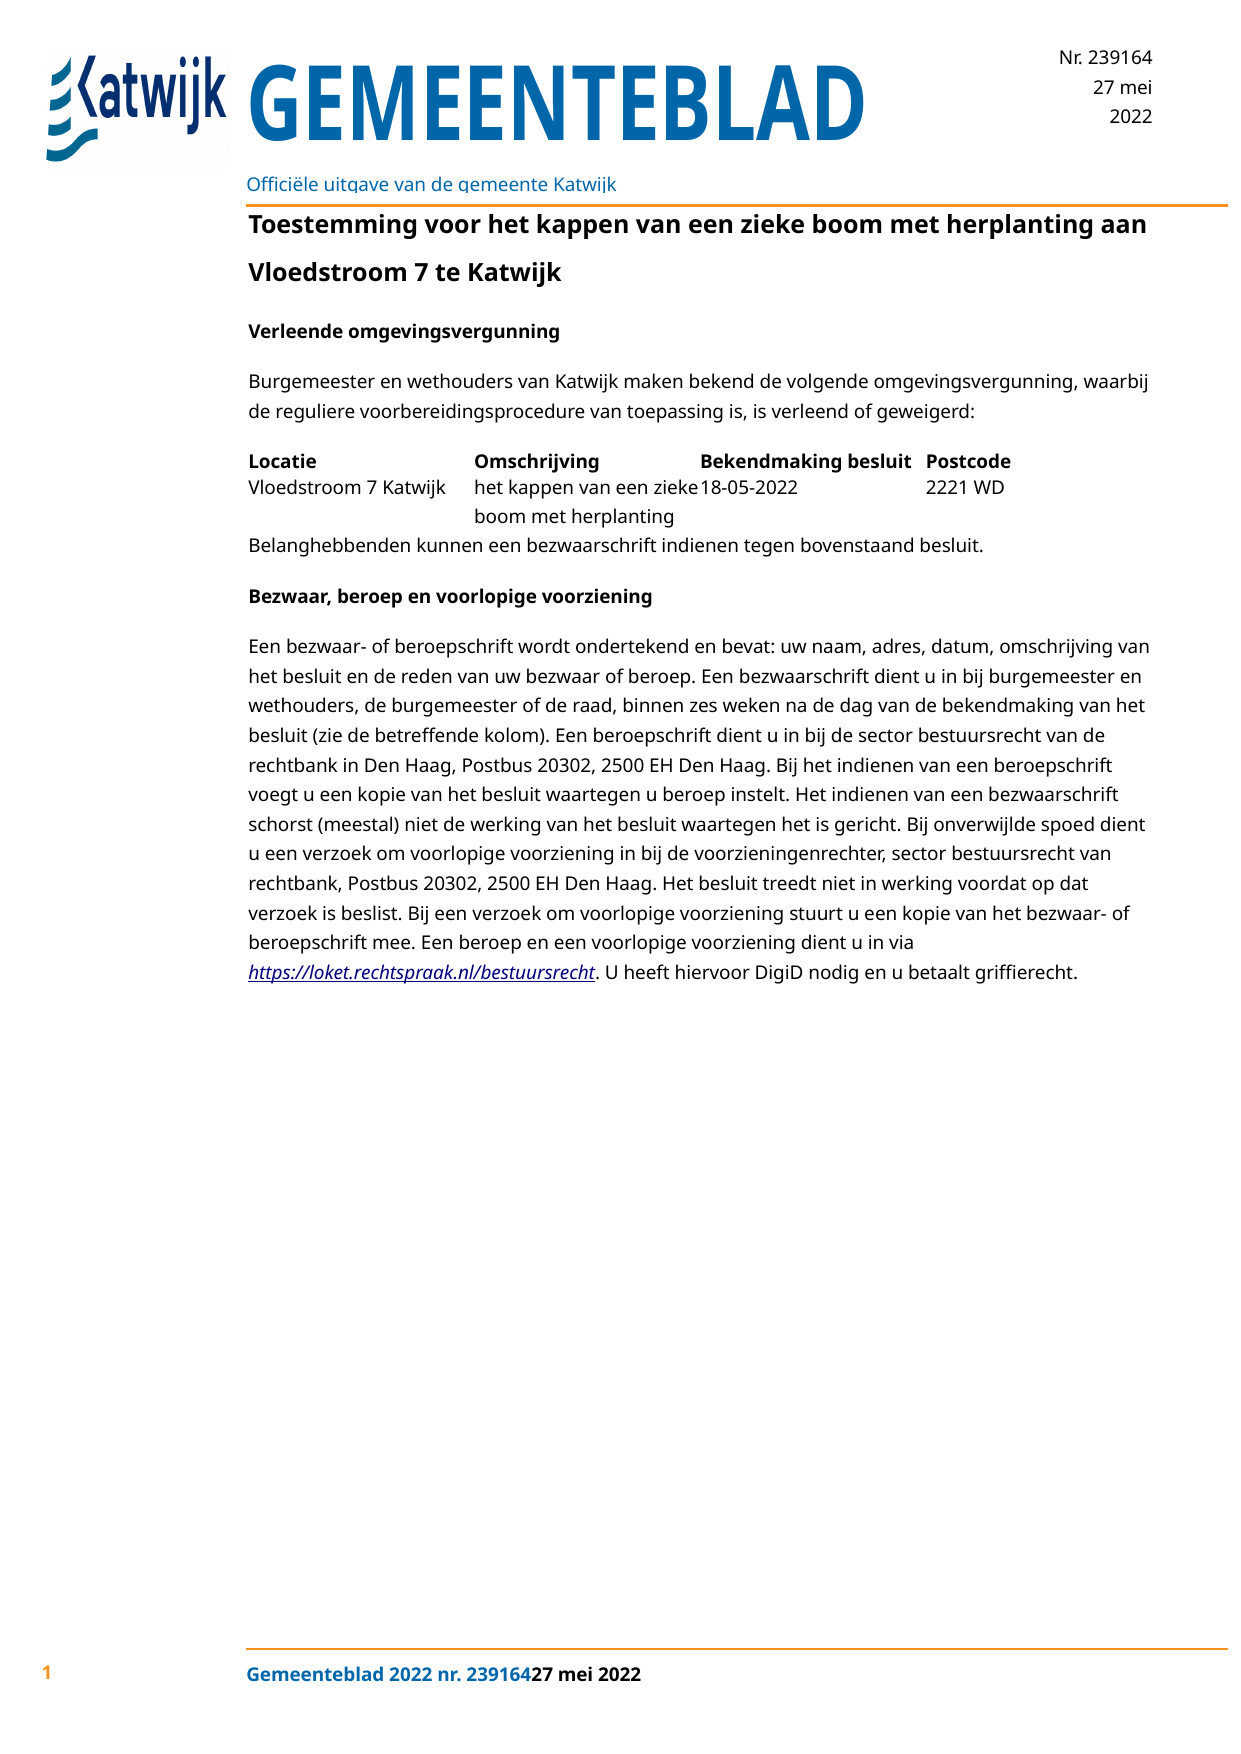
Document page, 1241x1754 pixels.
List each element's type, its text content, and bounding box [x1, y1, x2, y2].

text Verleende omgevingsvergunning [248, 318, 1152, 344]
text Een bezwaar- of beroepschrift wordt ondertekend en bevat: uw naam, adres, datum, omschrijving van het besluit en de reden van uw bezwaar of beroep. Een bezwaarschrift dient u in bij burgemeester en wethouders, de burgemeester of de raad, binnen zes weken na de dag van de bekendmaking van het besluit (zie de betreffende kolom). Een beroepschrift dient u in bij de sector bestuursrecht van de rechtbank in Den Haag, Postbus 20302, 2500 EH Den Haag. Bij het indienen van een beroepschrift voegt u een kopie van het besluit waartegen u beroep instelt. Het indienen van een bezwaarschrift schorst (meestal) niet de werking van het besluit waartegen het is gericht. Bij onverwijlde spoed dient u een verzoek om voorlopige voorziening in bij de voorzieningenrechter, sector bestuursrecht van rechtbank, Postbus 20302, 2500 EH Den Haag. Het besluit treedt niet in werking voordat op dat verzoek is beslist. Bij een verzoek om voorlopige voorziening stuurt u een kopie van het bezwaar- of beroepschrift mee. Een beroep en een voorlopige voorziening dient u in via https://loket.rechtspraak.nl/bestuursrecht. U heeft hiervoor DigiD nodig en u betaalt griffierecht. [248, 633, 1152, 985]
table_header Locatie [248, 449, 474, 474]
text Toestemming voor het kappen van een zieke boom met herplanting aan Vloedstroom 7 te Katwijk [248, 207, 1152, 288]
table_header Omschrijving [474, 449, 700, 474]
text Burgemeester en wethouders van Katwijk maken bekend de volgende omgevingsvergunning, waarbij de reguliere voorbereidingsprocedure van toepassing is, is verleend of geweigerd: [248, 368, 1152, 424]
table_cell 2221 WD [926, 474, 1152, 529]
text Bezwaar, beroep en voorlopige voorziening [248, 583, 1152, 609]
table_cell Vloedstroom 7 Katwijk [248, 474, 474, 529]
picture [41, 47, 231, 172]
table_header Postcode [926, 449, 1152, 474]
table_cell 18-05-2022 [700, 474, 926, 529]
table_cell het kappen van een zieke boom met herplanting [474, 474, 700, 529]
table_header Bekendmaking besluit [700, 449, 926, 474]
text Belanghebbenden kunnen een bezwaarschrift indienen tegen bovenstaand besluit. [248, 533, 1152, 558]
